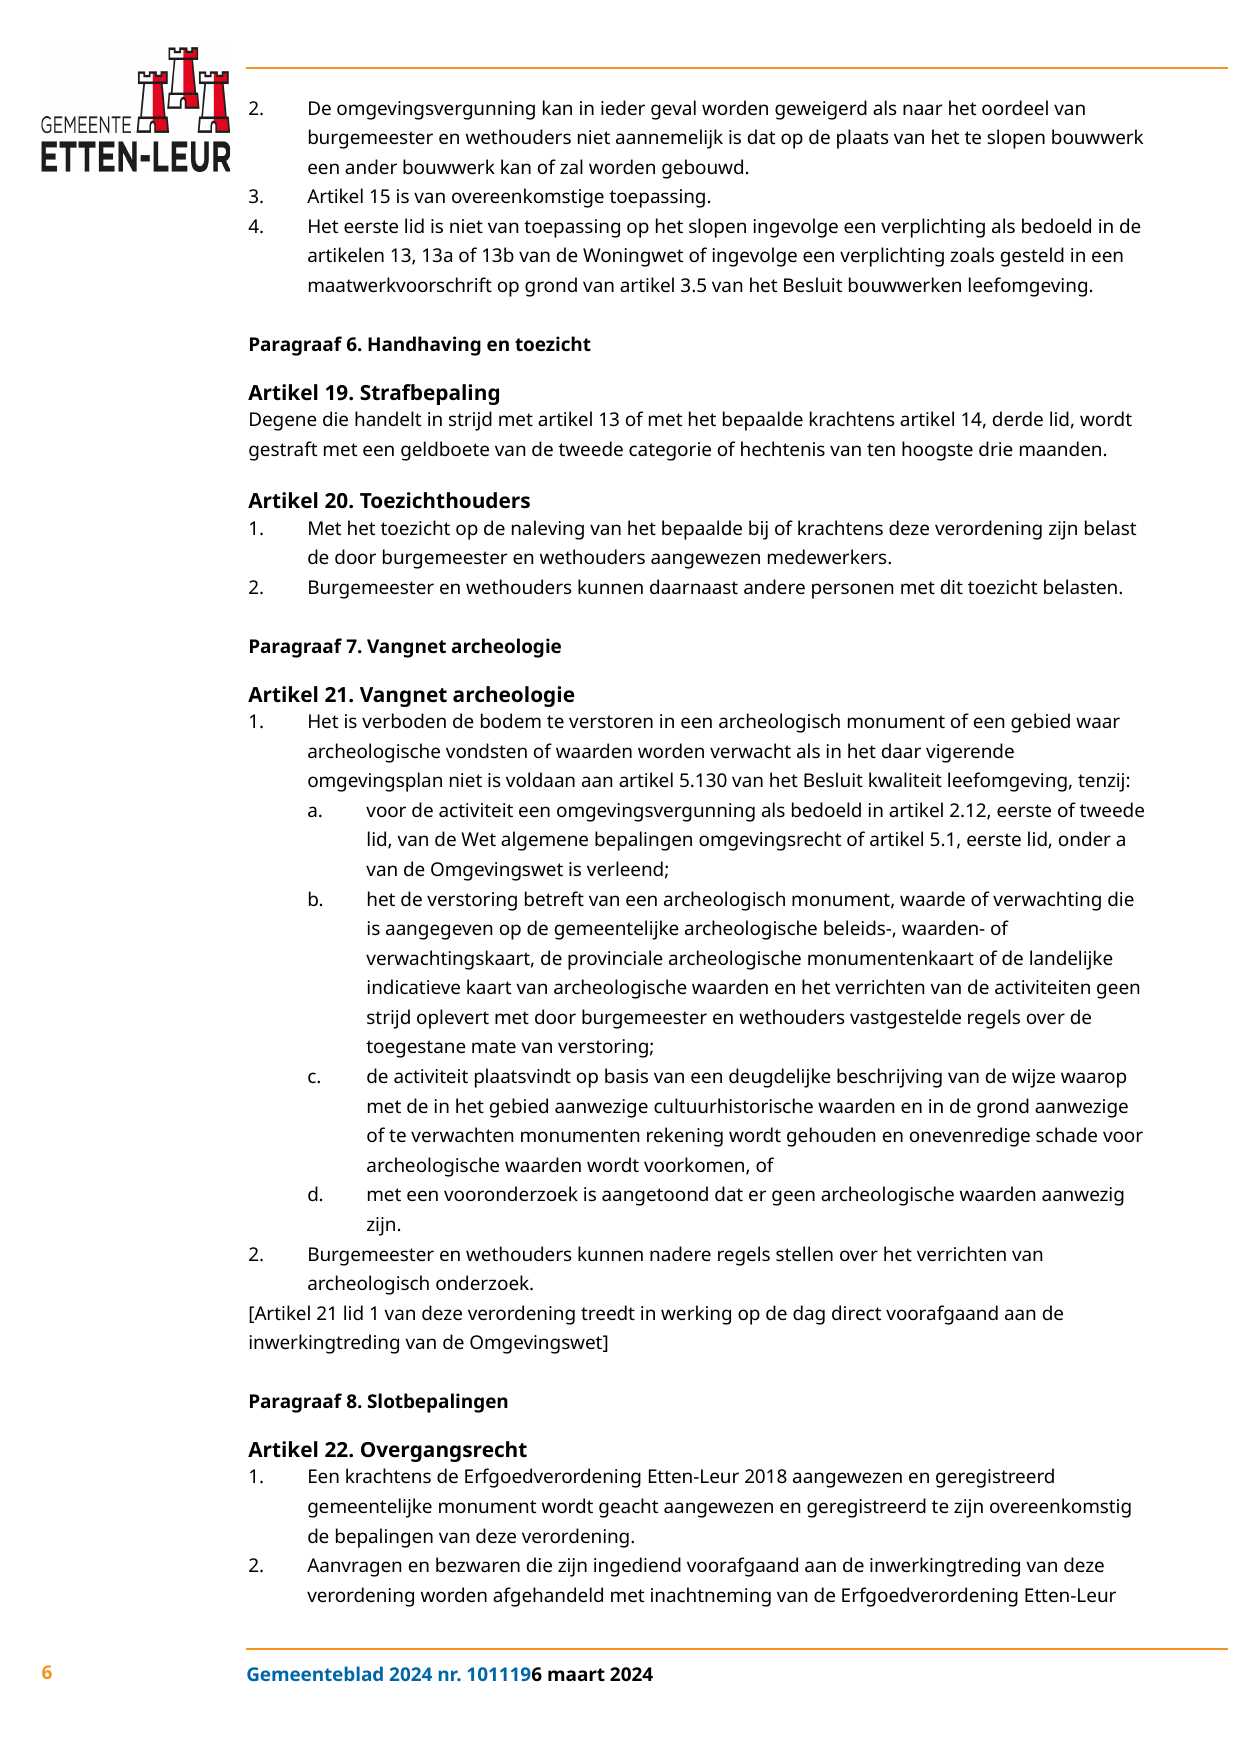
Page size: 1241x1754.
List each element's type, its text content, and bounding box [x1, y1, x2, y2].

list Burgemeester en wethouders kunnen nadere regels stellen over het verrichten van archeologisch onderzoek. [248, 1241, 1152, 1296]
list het de verstoring betreft van een archeologisch monument, waarde of verwachting die is aangegeven op de gemeentelijke archeologische beleids-, waarden- of verwachtingskaart, de provinciale archeologische monumentenkaart of de landelijke indicatieve kaart van archeologische waarden en het verrichten van de activiteiten geen strijd oplevert met door burgemeester en wethouders vastgestelde regels over de toegestane mate van verstoring; [307, 886, 1152, 1059]
text Artikel 20. Toezichthouders [248, 486, 1152, 515]
list Burgemeester en wethouders kunnen daarnaast andere personen met dit toezicht belasten. [248, 574, 1152, 600]
list voor de activiteit een omgevingsvergunning als bedoeld in artikel 2.12, eerste of tweede lid, van de Wet algemene bepalingen omgevingsrecht of artikel 5.1, eerste lid, onder a van de Omgevingswet is verleend; [307, 797, 1152, 882]
list Artikel 15 is van overeenkomstige toepassing. [248, 183, 1152, 209]
list de activiteit plaatsvindt op basis van een deugdelijke beschrijving van de wijze waarop met de in het gebied aanwezige cultuurhistorische waarden en in de grond aanwezige of te verwachten monumenten rekening wordt gehouden en onevenredige schade voor archeologische waarden wordt voorkomen, of [307, 1063, 1152, 1178]
text Artikel 19. Strafbepaling [248, 378, 1152, 406]
text Paragraaf 7. Vangnet archeologie [248, 633, 1152, 659]
text Artikel 21. Vangnet archeologie [248, 680, 1152, 708]
text [Artikel 21 lid 1 van deze verordening treedt in werking op de dag direct voorafgaand aan de inwerkingtreding van de Omgevingswet] [248, 1300, 1152, 1355]
list Met het toezicht op de naleving van het bepaalde bij of krachtens deze verordening zijn belast de door burgemeester en wethouders aangewezen medewerkers. [248, 515, 1152, 570]
list Het is verboden de bodem te verstoren in een archeologisch monument of een gebied waar archeologische vondsten of waarden worden verwacht als in het daar vigerende omgevingsplan niet is voldaan aan artikel 5.130 van het Besluit kwaliteit leefomgeving, tenzij: [248, 708, 1152, 793]
text Paragraaf 8. Slotbepalingen [248, 1389, 1152, 1414]
list Aanvragen en bezwaren die zijn ingediend voorafgaand aan de inwerkingtreding van deze verordening worden afgehandeld met inachtneming van de Erfgoedverordening Etten-Leur [248, 1552, 1152, 1608]
list Een krachtens de Erfgoedverordening Etten-Leur 2018 aangewezen en geregistreerd gemeentelijke monument wordt geacht aangewezen en geregistreerd te zijn overeenkomstig de bepalingen van deze verordening. [248, 1464, 1152, 1548]
text Degene die handelt in strijd met artikel 13 of met het bepaalde krachtens artikel 14, derde lid, wordt gestraft met een geldboete van de tweede categorie of hechtenis van ten hoogste drie maanden. [248, 406, 1152, 462]
picture [41, 47, 231, 172]
list De omgevingsvergunning kan in ieder geval worden geweigerd als naar het oordeel van burgemeester en wethouders niet aannemelijk is dat op de plaats van het te slopen bouwwerk een ander bouwwerk kan of zal worden gebouwd. [248, 95, 1152, 180]
text Artikel 22. Overgangsrecht [248, 1435, 1152, 1464]
text Paragraaf 6. Handhaving en toezicht [248, 331, 1152, 357]
list Het eerste lid is niet van toepassing op het slopen ingevolge een verplichting als bedoeld in de artikelen 13, 13a of 13b van de Woningwet of ingevolge een verplichting zoals gesteld in een maatwerkvoorschrift op grond van artikel 3.5 van het Besluit bouwwerken leefomgeving. [248, 213, 1152, 298]
list met een vooronderzoek is aangetoond dat er geen archeologische waarden aanwezig zijn. [307, 1182, 1152, 1237]
